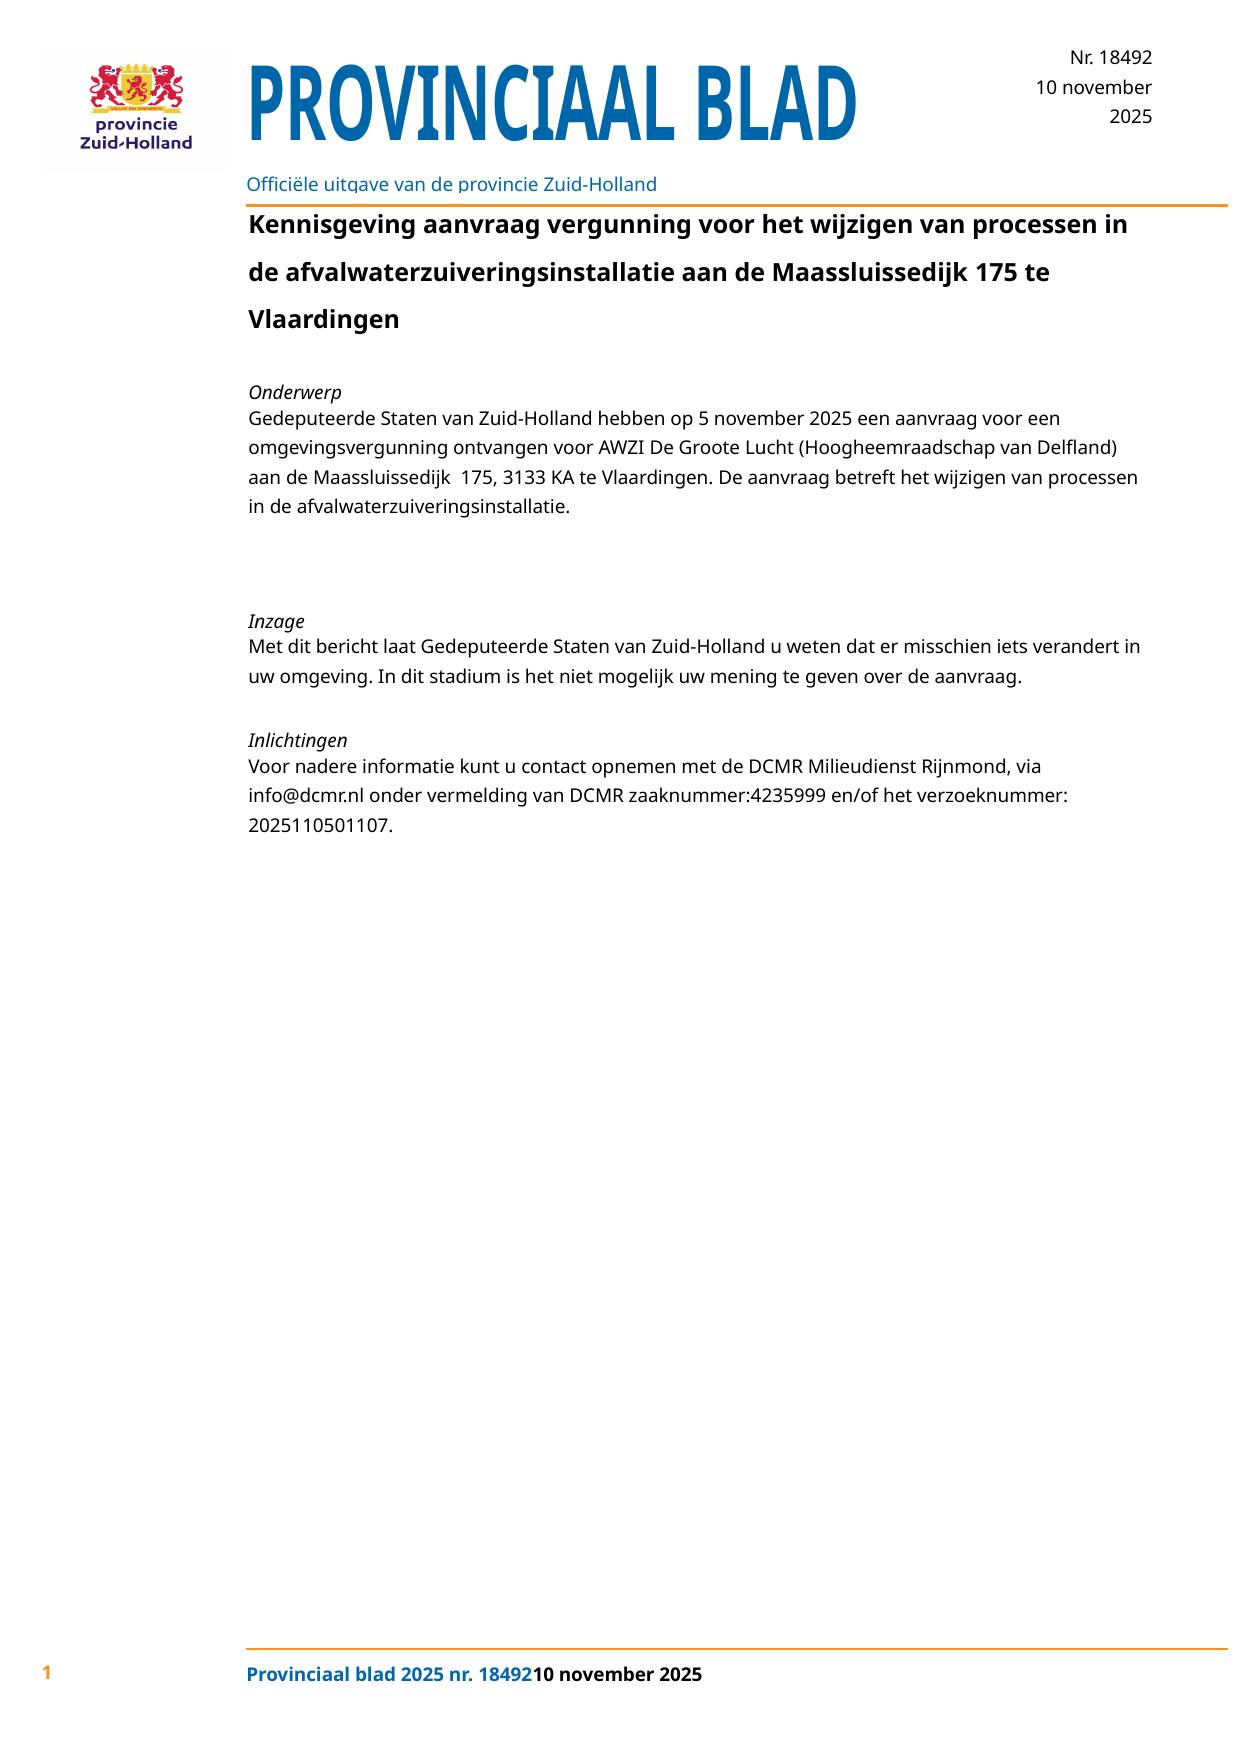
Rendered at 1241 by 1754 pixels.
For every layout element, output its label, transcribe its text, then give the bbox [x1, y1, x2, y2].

text Met dit bericht laat Gedeputeerde Staten van Zuid-Holland u weten dat er misschien iets verandert in uw omgeving. In dit stadium is het niet mogelijk uw mening te geven over de aanvraag. [248, 634, 1152, 689]
text Inlichtingen [248, 727, 1152, 753]
text Onderwerp [248, 379, 1152, 405]
text Inzage [248, 608, 1152, 634]
picture [41, 47, 231, 172]
text Gedeputeerde Staten van Zuid-Holland hebben op 5 november 2025 een aanvraag voor een omgevingsvergunning ontvangen voor AWZI De Groote Lucht (Hoogheemraadschap van Delfland) aan de Maassluissedijk 175, 3133 KA te Vlaardingen. De aanvraag betreft het wijzigen van processen in de afvalwaterzuiveringsinstallatie. [248, 405, 1152, 519]
text Kennisgeving aanvraag vergunning voor het wijzigen van processen in de afvalwaterzuiveringsinstallatie aan de Maassluissedijk 175 te Vlaardingen [248, 207, 1152, 336]
text Voor nadere informatie kunt u contact opnemen met de DCMR Milieudienst Rijnmond, via info@dcmr.nl onder vermelding van DCMR zaaknummer:4235999 en/of het verzoeknummer: 2025110501107. [248, 753, 1152, 838]
